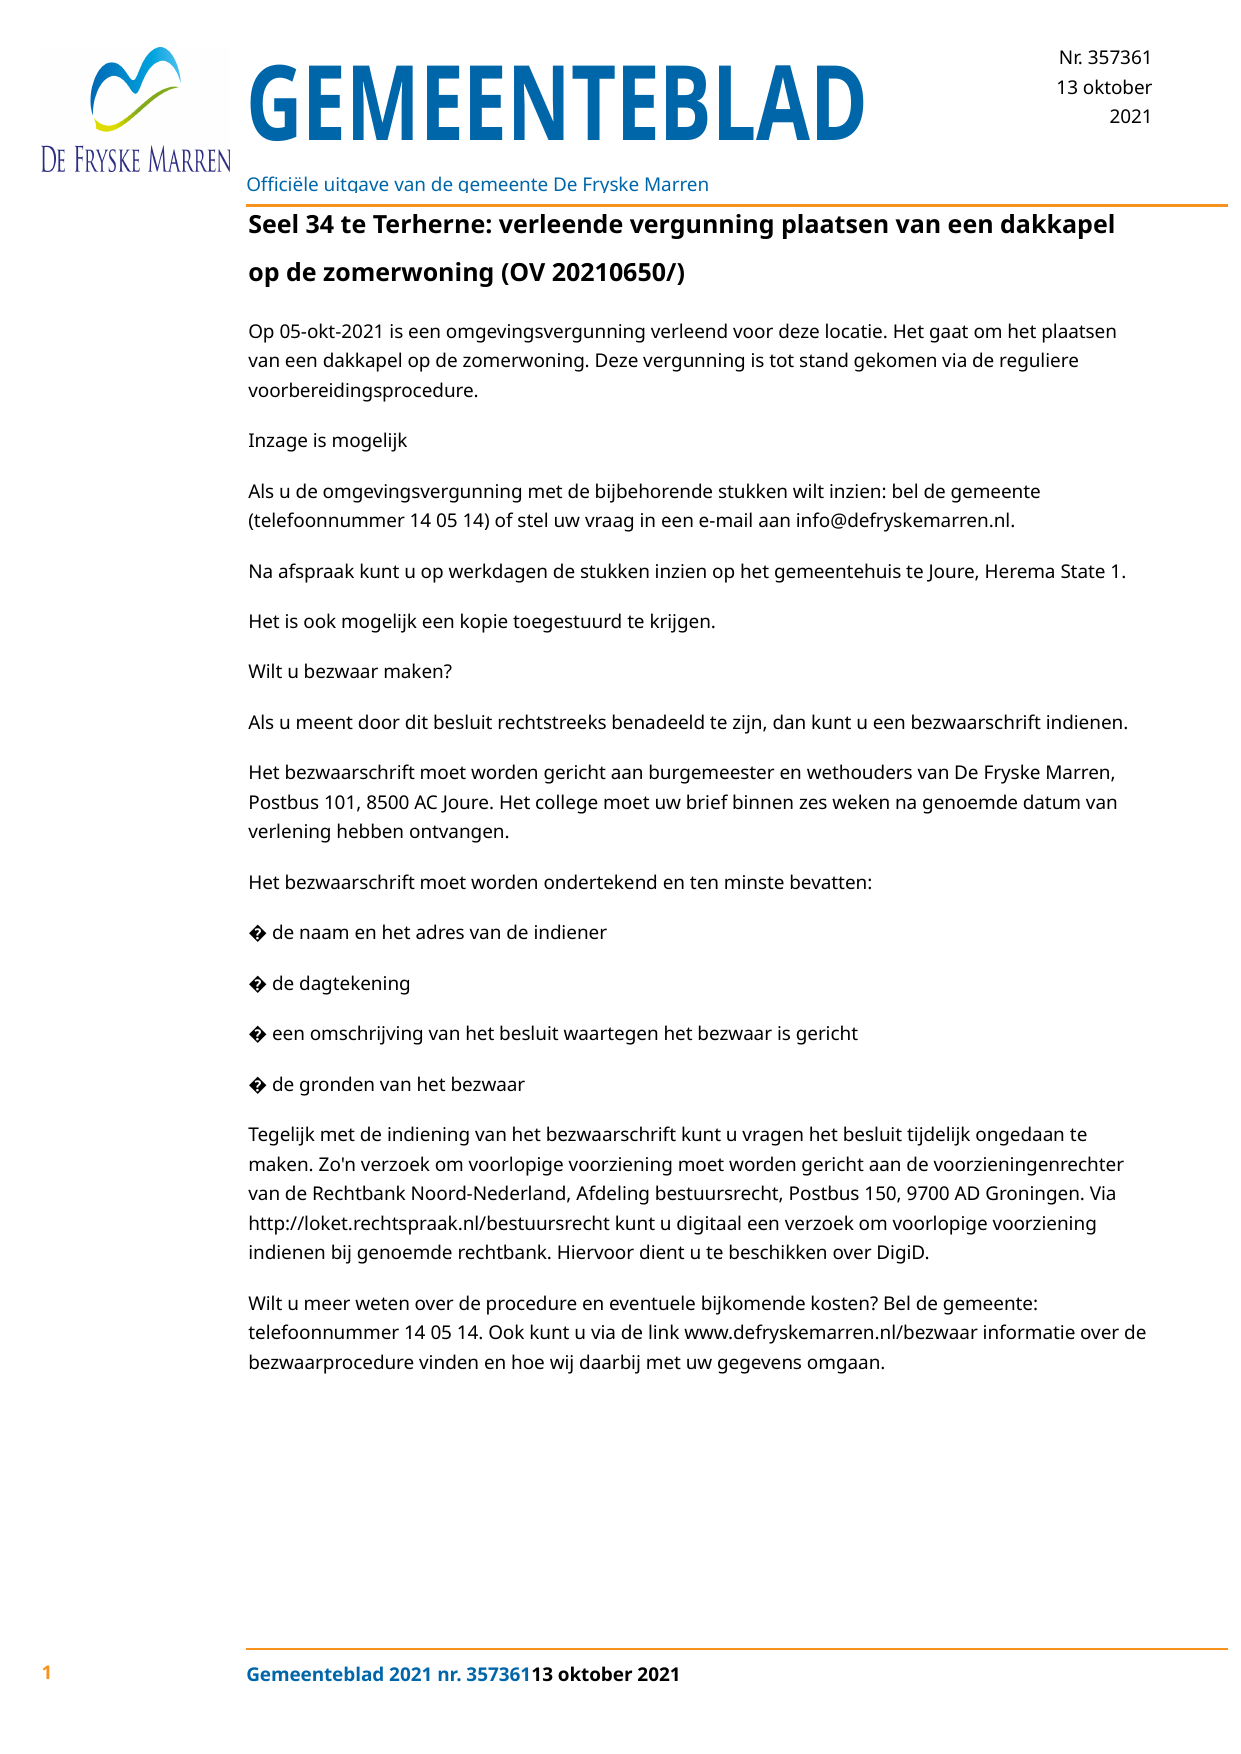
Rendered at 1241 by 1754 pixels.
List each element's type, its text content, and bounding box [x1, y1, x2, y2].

text Tegelijk met de indiening van het bezwaarschrift kunt u vragen het besluit tijdelijk ongedaan te maken. Zo'n verzoek om voorlopige voorziening moet worden gericht aan de voorzieningenrechter van de Rechtbank Noord-Nederland, Afdeling bestuursrecht, Postbus 150, 9700 AD Groningen. Via http://loket.rechtspraak.nl/bestuursrecht kunt u digitaal een verzoek om voorlopige voorziening indienen bij genoemde rechtbank. Hiervoor dient u te beschikken over DigiD. [248, 1121, 1152, 1265]
text � een omschrijving van het besluit waartegen het bezwaar is gericht [248, 1020, 1152, 1046]
text Het is ook mogelijk een kopie toegestuurd te krijgen. [248, 608, 1152, 634]
text Op 05-okt-2021 is een omgevingsvergunning verleend voor deze locatie. Het gaat om het plaatsen van een dakkapel op de zomerwoning. Deze vergunning is tot stand gekomen via de reguliere voorbereidingsprocedure. [248, 318, 1152, 403]
text Als u meent door dit besluit rechtstreeks benadeeld te zijn, dan kunt u een bezwaarschrift indienen. [248, 709, 1152, 735]
text Wilt u bezwaar maken? [248, 659, 1152, 684]
text Inzage is mogelijk [248, 427, 1152, 453]
text Wilt u meer weten over de procedure en eventuele bijkomende kosten? Bel de gemeente: telefoonnummer 14 05 14. Ook kunt u via de link www.defryskemarren.nl/bezwaar informatie over de bezwaarprocedure vinden en hoe wij daarbij met uw gegevens omgaan. [248, 1290, 1152, 1375]
text Het bezwaarschrift moet worden ondertekend en ten minste bevatten: [248, 869, 1152, 895]
text Als u de omgevingsvergunning met de bijbehorende stukken wilt inzien: bel de gemeente (telefoonnummer 14 05 14) of stel uw vraag in een e-mail aan info@defryskemarren.nl. [248, 478, 1152, 533]
text � de gronden van het bezwaar [248, 1071, 1152, 1097]
text Het bezwaarschrift moet worden gericht aan burgemeester en wethouders van De Fryske Marren, Postbus 101, 8500 AC Joure. Het college moet uw brief binnen zes weken na genoemde datum van verlening hebben ontvangen. [248, 759, 1152, 844]
text � de dagtekening [248, 970, 1152, 996]
text Seel 34 te Terherne: verleende vergunning plaatsen van een dakkapel op de zomerwoning (OV 20210650/) [248, 207, 1152, 288]
text � de naam en het adres van de indiener [248, 919, 1152, 945]
text Na afspraak kunt u op werkdagen de stukken inzien op het gemeentehuis te Joure, Herema State 1. [248, 558, 1152, 584]
picture [41, 47, 231, 172]
